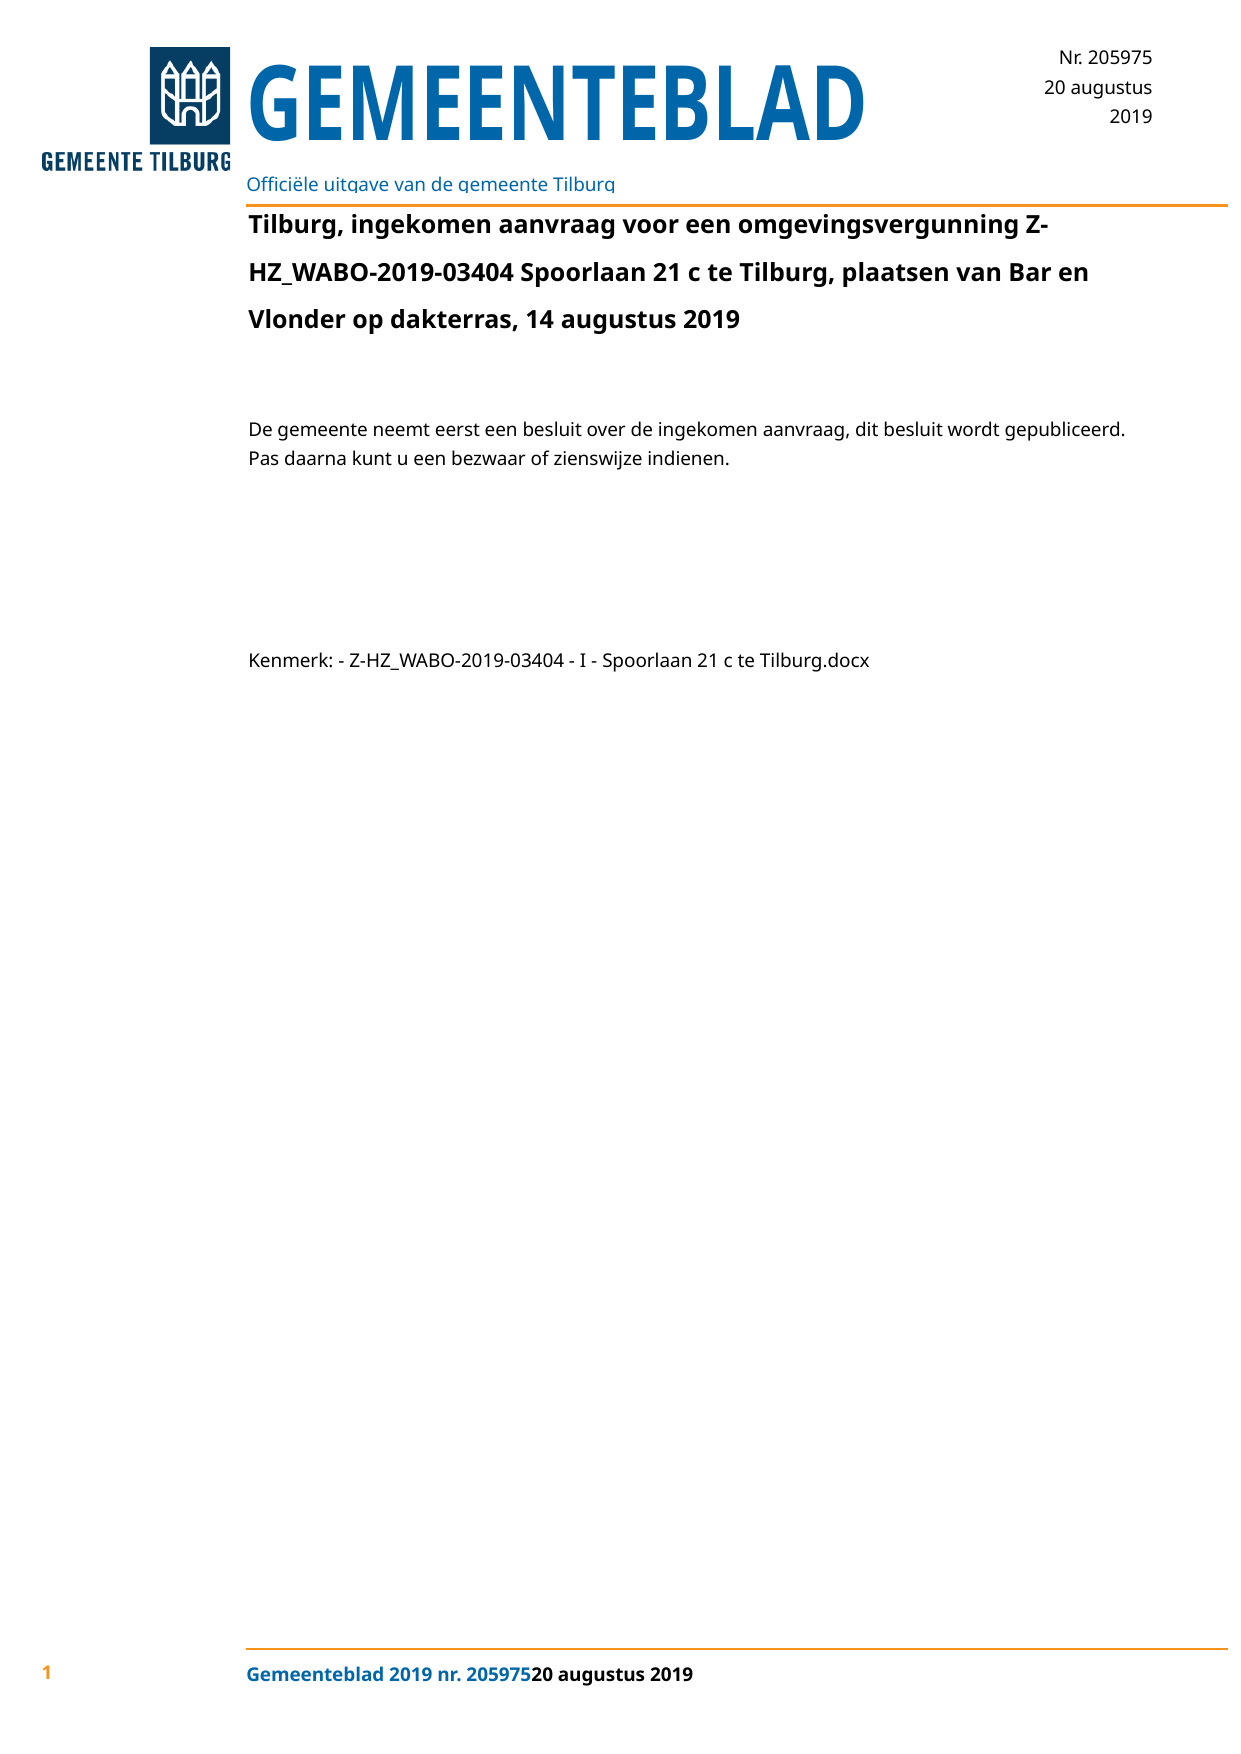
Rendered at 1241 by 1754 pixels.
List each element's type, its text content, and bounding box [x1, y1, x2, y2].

text Kenmerk: - Z-HZ_WABO-2019-03404 - I - Spoorlaan 21 c te Tilburg.docx [248, 647, 1152, 673]
picture [41, 47, 231, 172]
text De gemeente neemt eerst een besluit over de ingekomen aanvraag, dit besluit wordt gepubliceerd. Pas daarna kunt u een bezwaar of zienswijze indienen. [248, 416, 1152, 471]
text Tilburg, ingekomen aanvraag voor een omgevingsvergunning Z-HZ_WABO-2019-03404 Spoorlaan 21 c te Tilburg, plaatsen van Bar en Vlonder op dakterras, 14 augustus 2019 [248, 207, 1152, 336]
